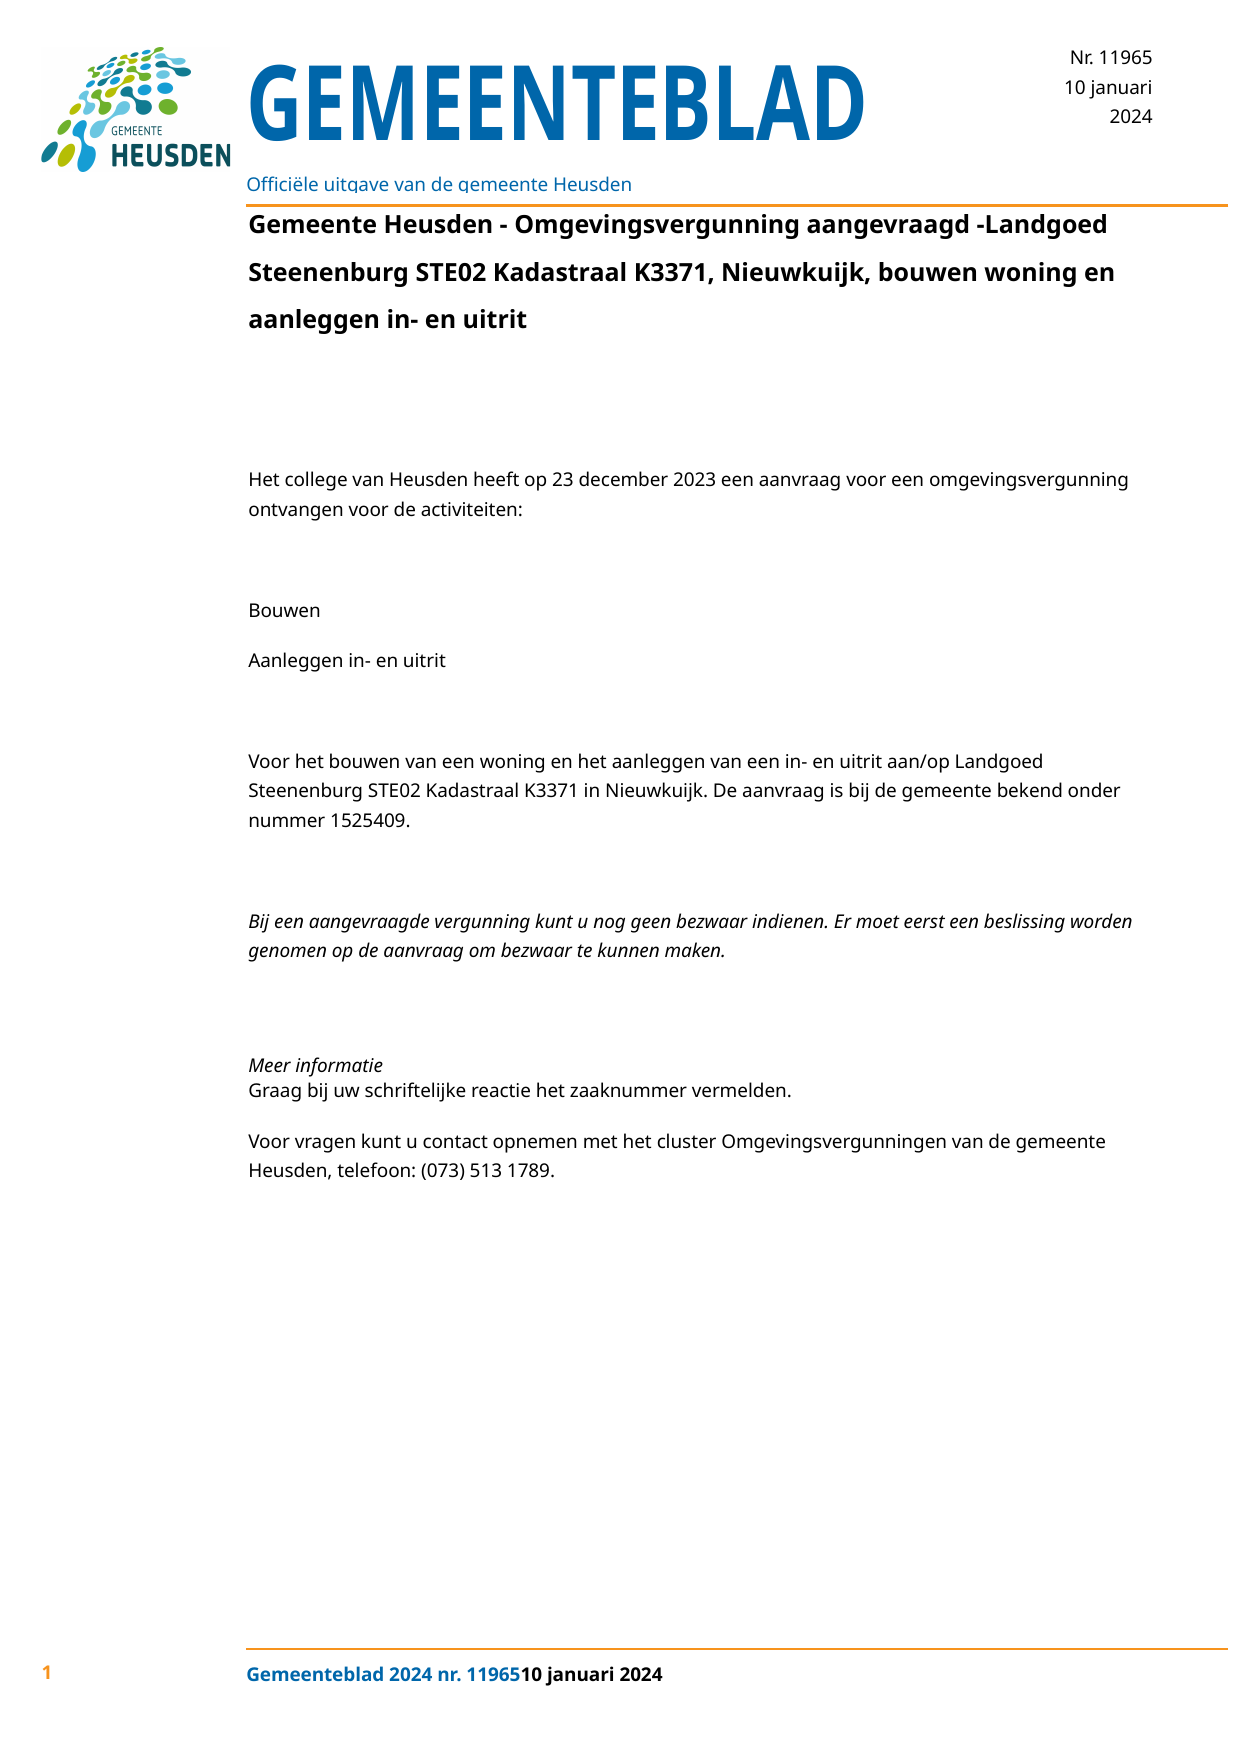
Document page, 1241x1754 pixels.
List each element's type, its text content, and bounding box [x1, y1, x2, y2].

text Gemeente Heusden - Omgevingsvergunning aangevraagd -Landgoed Steenenburg STE02 Kadastraal K3371, Nieuwkuijk, bouwen woning en aanleggen in- en uitrit [248, 207, 1152, 336]
text Voor het bouwen van een woning en het aanleggen van een in- en uitrit aan/op Landgoed Steenenburg STE02 Kadastraal K3371 in Nieuwkuijk. De aanvraag is bij de gemeente bekend onder nummer 1525409. [248, 748, 1152, 833]
picture [41, 47, 231, 172]
text Graag bij uw schriftelijke reactie het zaaknummer vermelden. [248, 1078, 1152, 1103]
text Het college van Heusden heeft op 23 december 2023 een aanvraag voor een omgevingsvergunning ontvangen voor de activiteiten: [248, 466, 1152, 522]
text Voor vragen kunt u contact opnemen met het cluster Omgevingsvergunningen van de gemeente Heusden, telefoon: (073) 513 1789. [248, 1128, 1152, 1183]
text Bouwen [248, 597, 1152, 622]
text Aanleggen in- en uitrit [248, 647, 1152, 673]
text Meer informatie [248, 1052, 1152, 1078]
text Bij een aangevraagde vergunning kunt u nog geen bezwaar indienen. Er moet eerst een beslissing worden genomen op de aanvraag om bezwaar te kunnen maken. [248, 908, 1152, 963]
